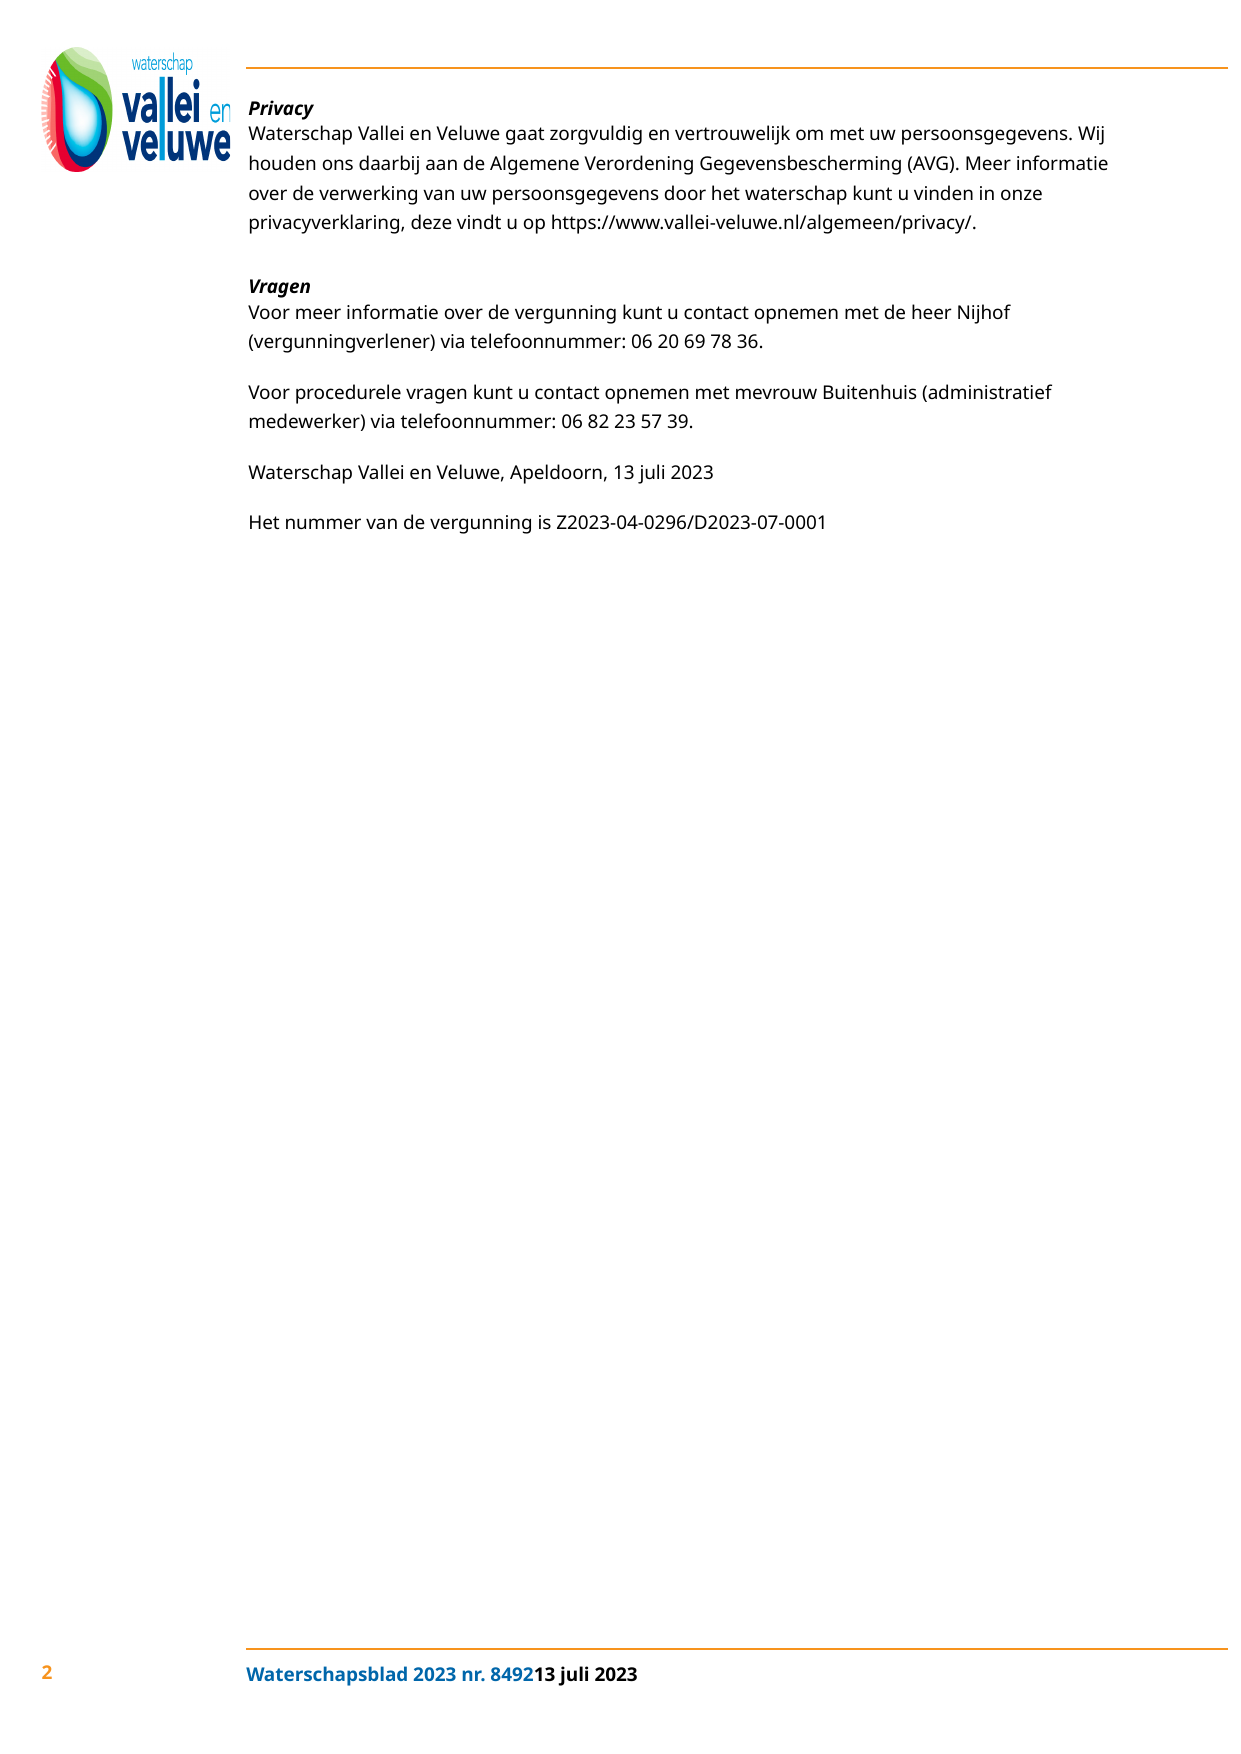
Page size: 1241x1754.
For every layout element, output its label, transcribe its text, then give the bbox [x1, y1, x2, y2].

text Waterschap Vallei en Veluwe gaat zorgvuldig en vertrouwelijk om met uw persoonsgegevens. Wij houden ons daarbij aan de Algemene Verordening Gegevensbescherming (AVG). Meer informatie over de verwerking van uw persoonsgegevens door het waterschap kunt u vinden in onze privacyverklaring, deze vindt u op https://www.vallei-veluwe.nl/algemeen/privacy/. [248, 121, 1152, 235]
text Het nummer van de vergunning is Z2023-04-0296/D2023-07-0001 [248, 509, 1152, 535]
text Waterschap Vallei en Veluwe, Apeldoorn, 13 juli 2023 [248, 459, 1152, 485]
picture [41, 47, 231, 172]
text Voor procedurele vragen kunt u contact opnemen met mevrouw Buitenhuis (administratief medewerker) via telefoonnummer: 06 82 23 57 39. [248, 379, 1152, 434]
text Voor meer informatie over de vergunning kunt u contact opnemen met de heer Nijhof (vergunningverlener) via telefoonnummer: 06 20 69 78 36. [248, 299, 1152, 354]
text Vragen [248, 273, 1152, 299]
text Privacy [248, 95, 1152, 121]
